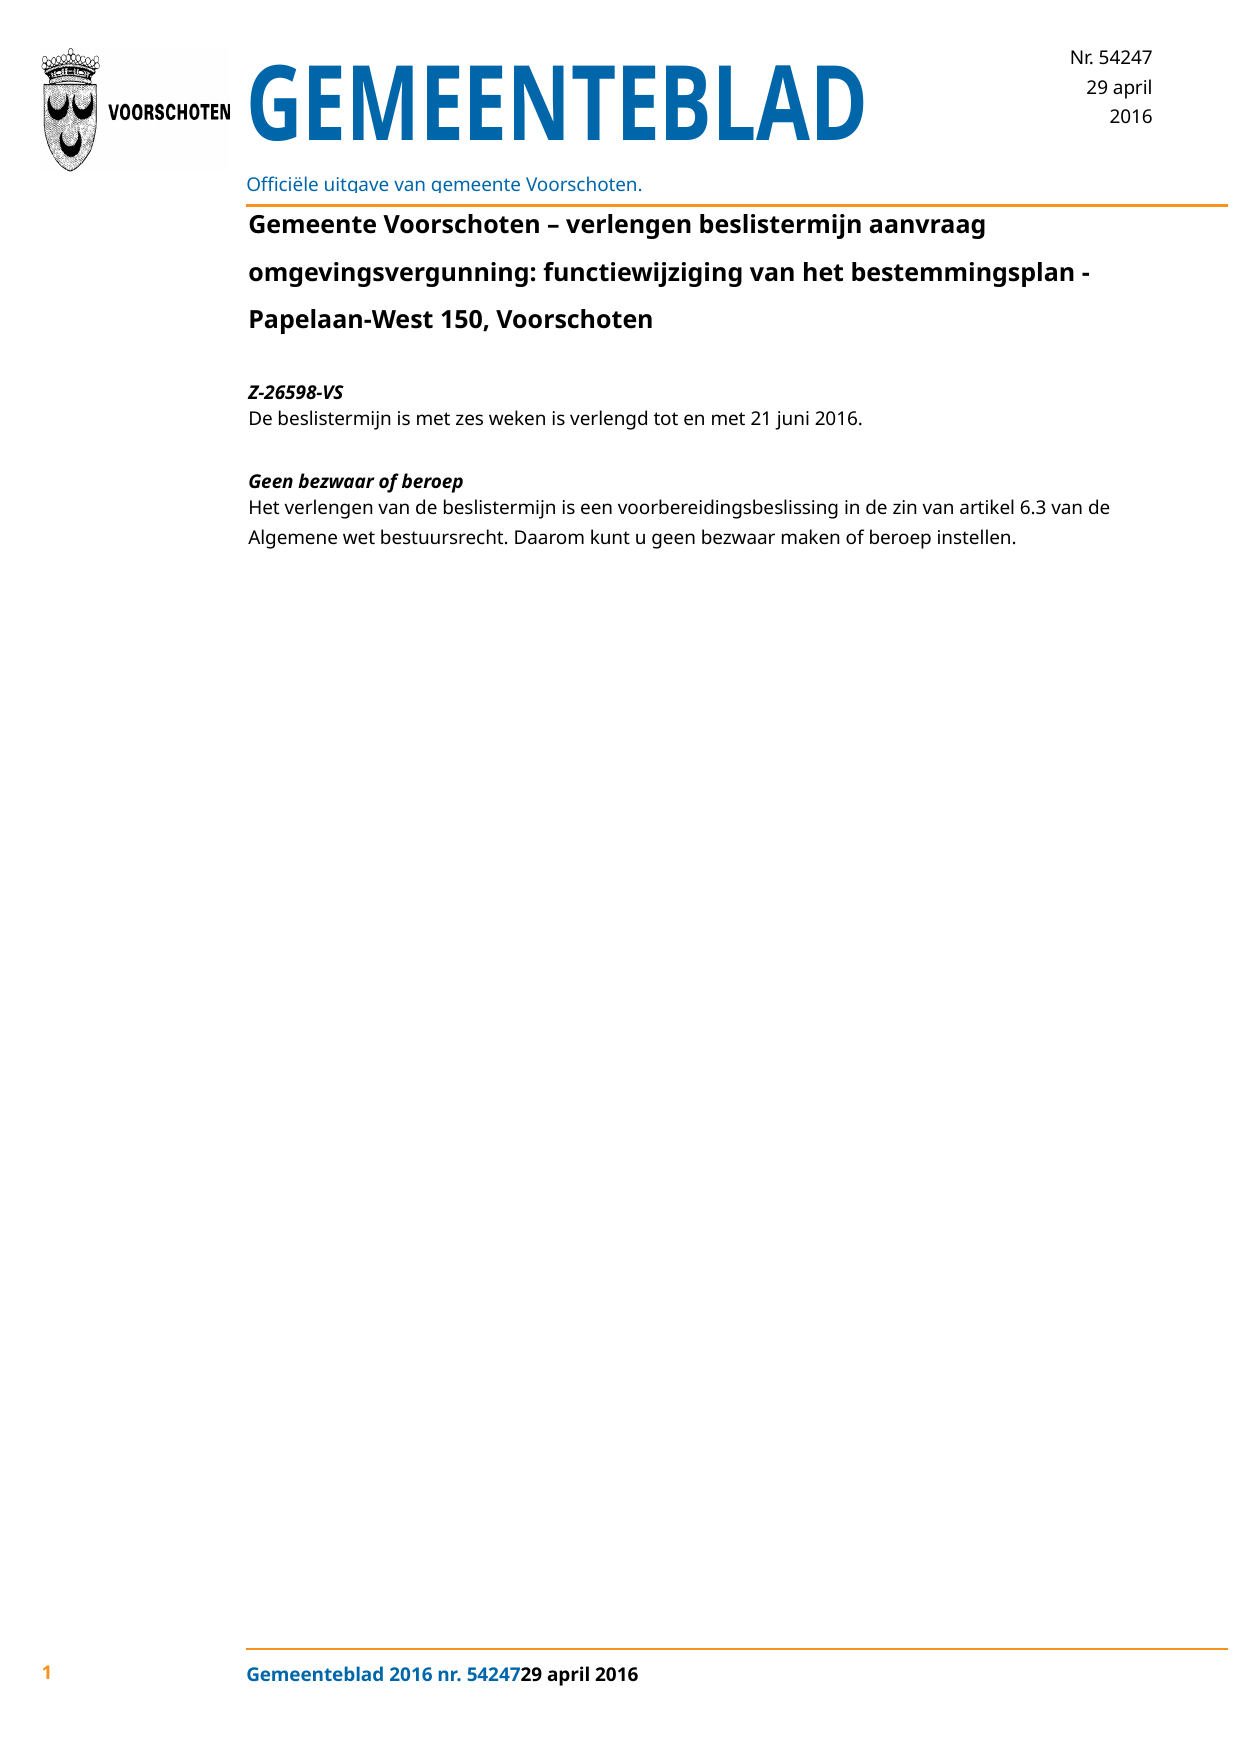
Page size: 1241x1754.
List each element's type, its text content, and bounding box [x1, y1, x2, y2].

text De beslistermijn is met zes weken is verlengd tot en met 21 juni 2016. [248, 405, 1152, 431]
text Gemeente Voorschoten – verlengen beslistermijn aanvraag omgevingsvergunning: functiewijziging van het bestemmingsplan - Papelaan-West 150, Voorschoten [248, 207, 1152, 336]
picture [41, 47, 231, 172]
text Geen bezwaar of beroep [248, 469, 1152, 494]
text Het verlengen van de beslistermijn is een voorbereidingsbeslissing in de zin van artikel 6.3 van de Algemene wet bestuursrecht. Daarom kunt u geen bezwaar maken of beroep instellen. [248, 494, 1152, 550]
text Z-26598-VS [248, 379, 1152, 405]
